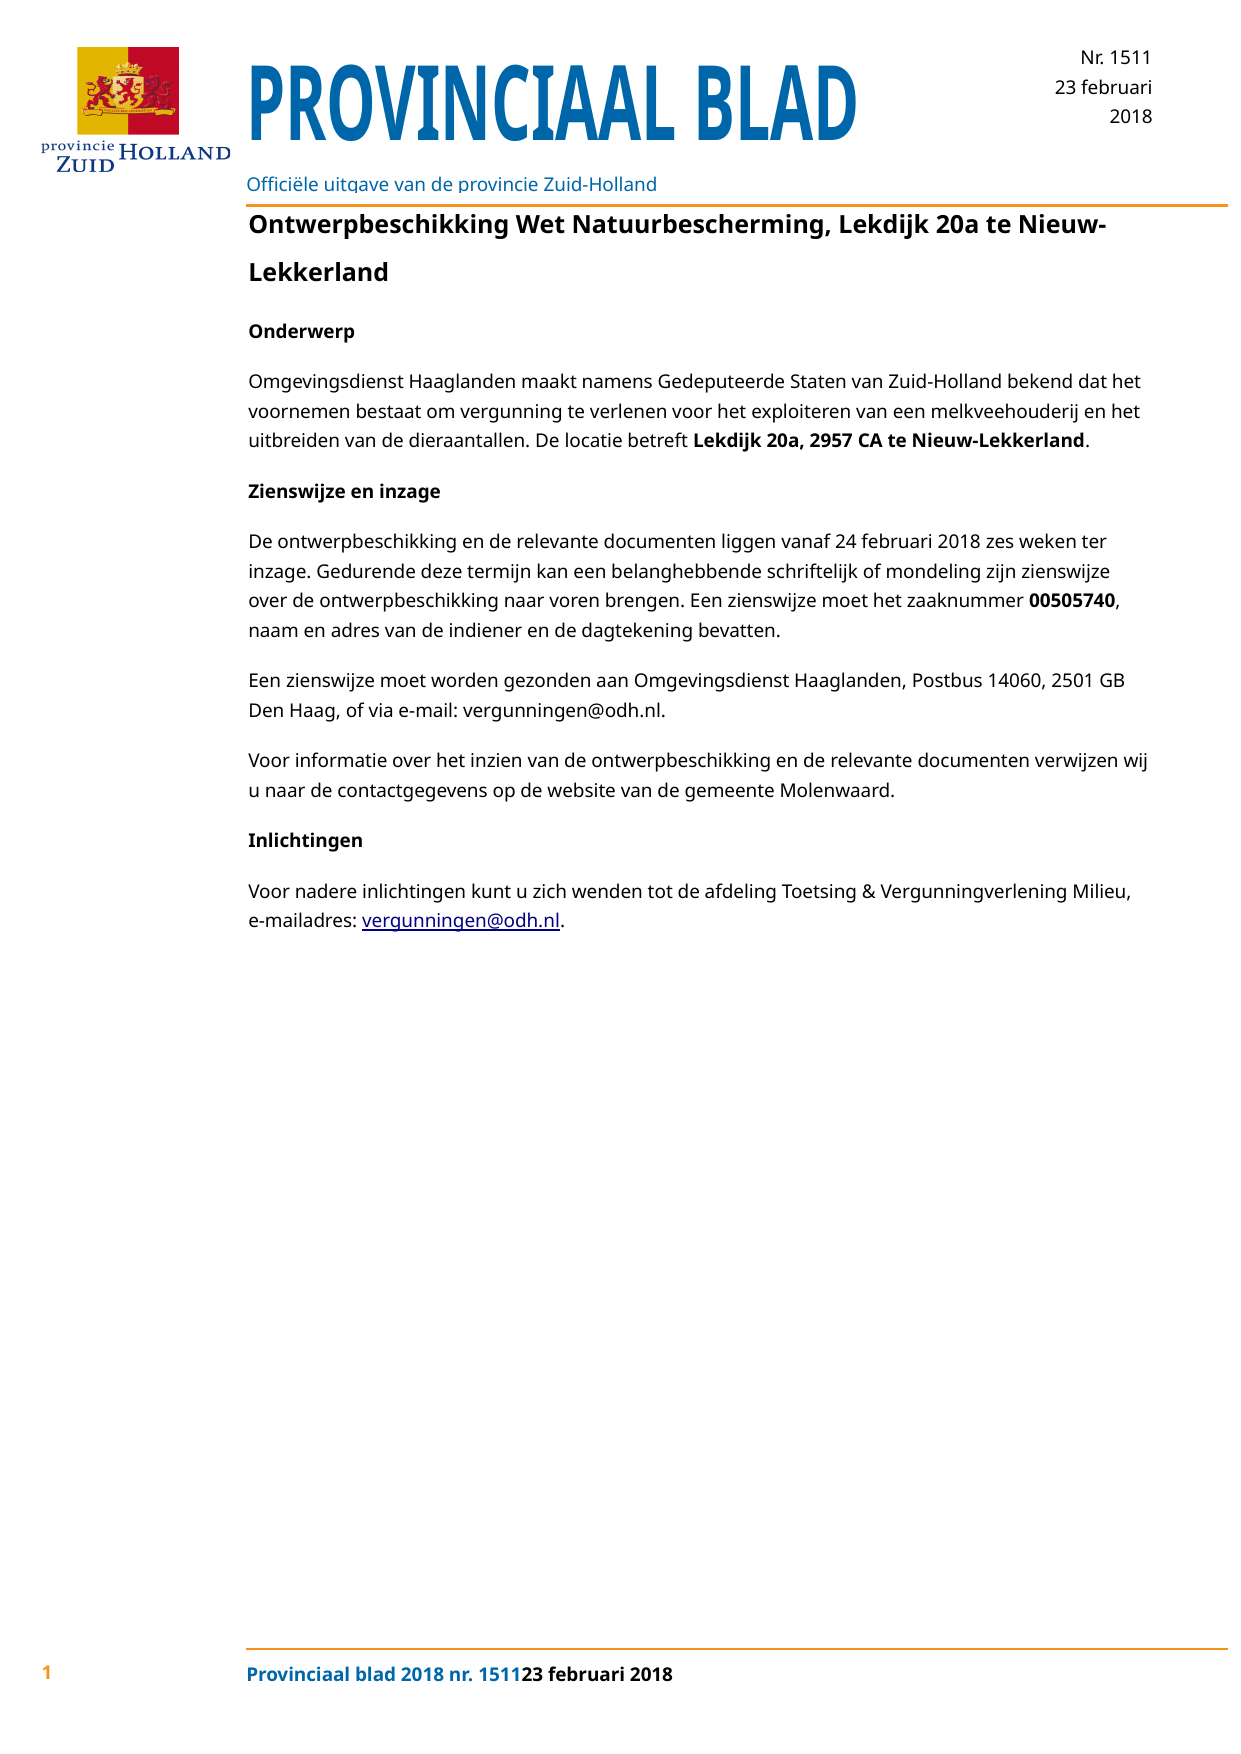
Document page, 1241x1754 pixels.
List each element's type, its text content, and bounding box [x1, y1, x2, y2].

text Omgevingsdienst Haaglanden maakt namens Gedeputeerde Staten van Zuid-Holland bekend dat het voornemen bestaat om vergunning te verlenen voor het exploiteren van een melkveehouderij en het uitbreiden van de dieraantallen. De locatie betreft Lekdijk 20a, 2957 CA te Nieuw-Lekkerland. [248, 368, 1152, 453]
text Voor nadere inlichtingen kunt u zich wenden tot de afdeling Toetsing & Vergunningverlening Milieu, e-mailadres: vergunningen@odh.nl. [248, 878, 1152, 933]
picture [41, 47, 231, 172]
text Voor informatie over het inzien van de ontwerpbeschikking en de relevante documenten verwijzen wij u naar de contactgegevens op de website van de gemeente Molenwaard. [248, 747, 1152, 803]
text Een zienswijze moet worden gezonden aan Omgevingsdienst Haaglanden, Postbus 14060, 2501 GB Den Haag, of via e-mail: vergunningen@odh.nl. [248, 667, 1152, 723]
text Onderwerp [248, 318, 1152, 344]
text De ontwerpbeschikking en de relevante documenten liggen vanaf 24 februari 2018 zes weken ter inzage. Gedurende deze termijn kan een belanghebbende schriftelijk of mondeling zijn zienswijze over de ontwerpbeschikking naar voren brengen. Een zienswijze moet het zaaknummer 00505740, naam en adres van de indiener en de dagtekening bevatten. [248, 528, 1152, 643]
text Inlichtingen [248, 827, 1152, 853]
text Zienswijze en inzage [248, 478, 1152, 504]
text Ontwerpbeschikking Wet Natuurbescherming, Lekdijk 20a te Nieuw-Lekkerland [248, 207, 1152, 288]
